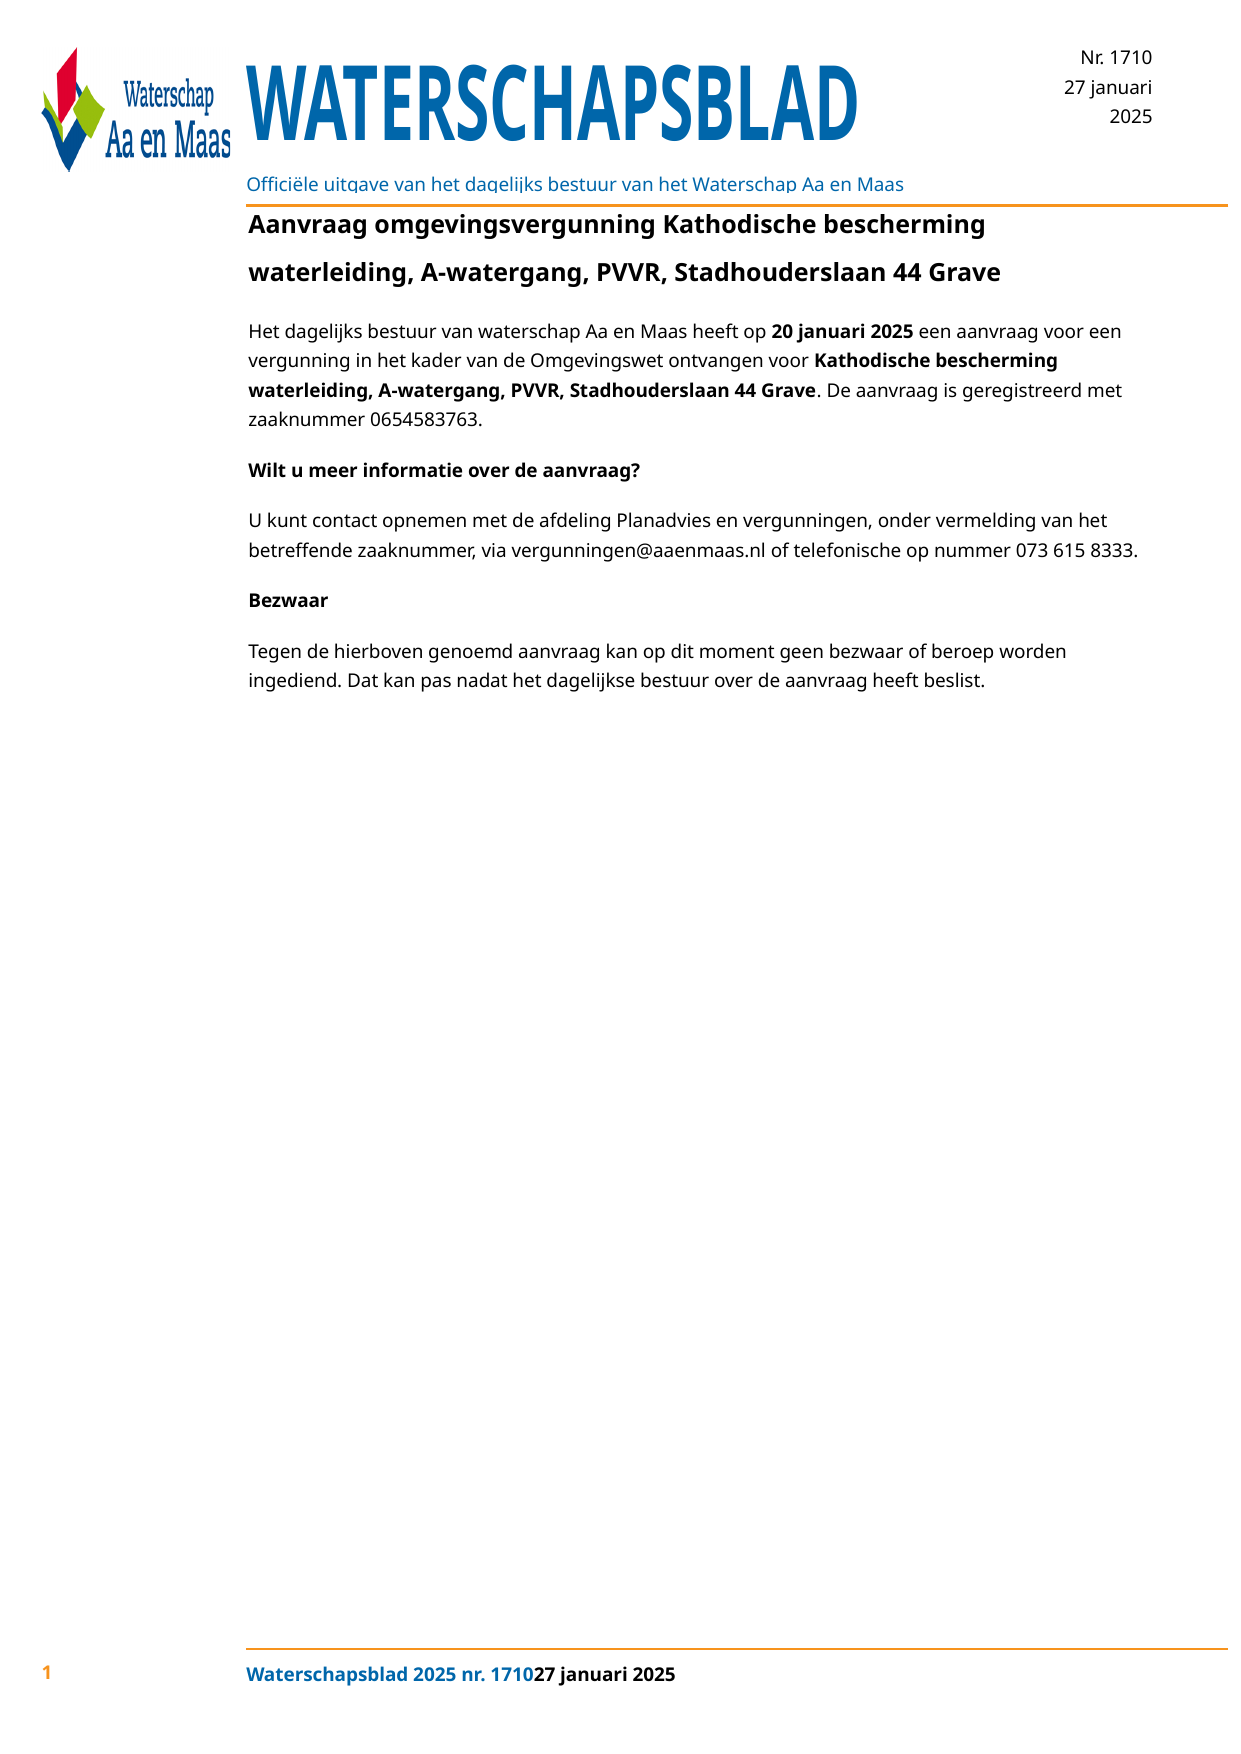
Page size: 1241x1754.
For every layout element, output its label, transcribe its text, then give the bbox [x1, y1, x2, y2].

text U kunt contact opnemen met de afdeling Planadvies en vergunningen, onder vermelding van het betreffende zaaknummer, via vergunningen@aaenmaas.nl of telefonische op nummer 073 615 8333. [248, 507, 1152, 563]
text Aanvraag omgevingsvergunning Kathodische bescherming waterleiding, A-watergang, PVVR, Stadhouderslaan 44 Grave [248, 207, 1152, 288]
text Wilt u meer informatie over de aanvraag? [248, 457, 1152, 483]
picture [41, 47, 231, 172]
text Bezwaar [248, 587, 1152, 613]
text Het dagelijks bestuur van waterschap Aa en Maas heeft op 20 januari 2025 een aanvraag voor een vergunning in het kader van de Omgevingswet ontvangen voor Kathodische bescherming waterleiding, A-watergang, PVVR, Stadhouderslaan 44 Grave. De aanvraag is geregistreerd met zaaknummer 0654583763. [248, 318, 1152, 432]
text Tegen de hierboven genoemd aanvraag kan op dit moment geen bezwaar of beroep worden ingediend. Dat kan pas nadat het dagelijkse bestuur over de aanvraag heeft beslist. [248, 638, 1152, 693]
